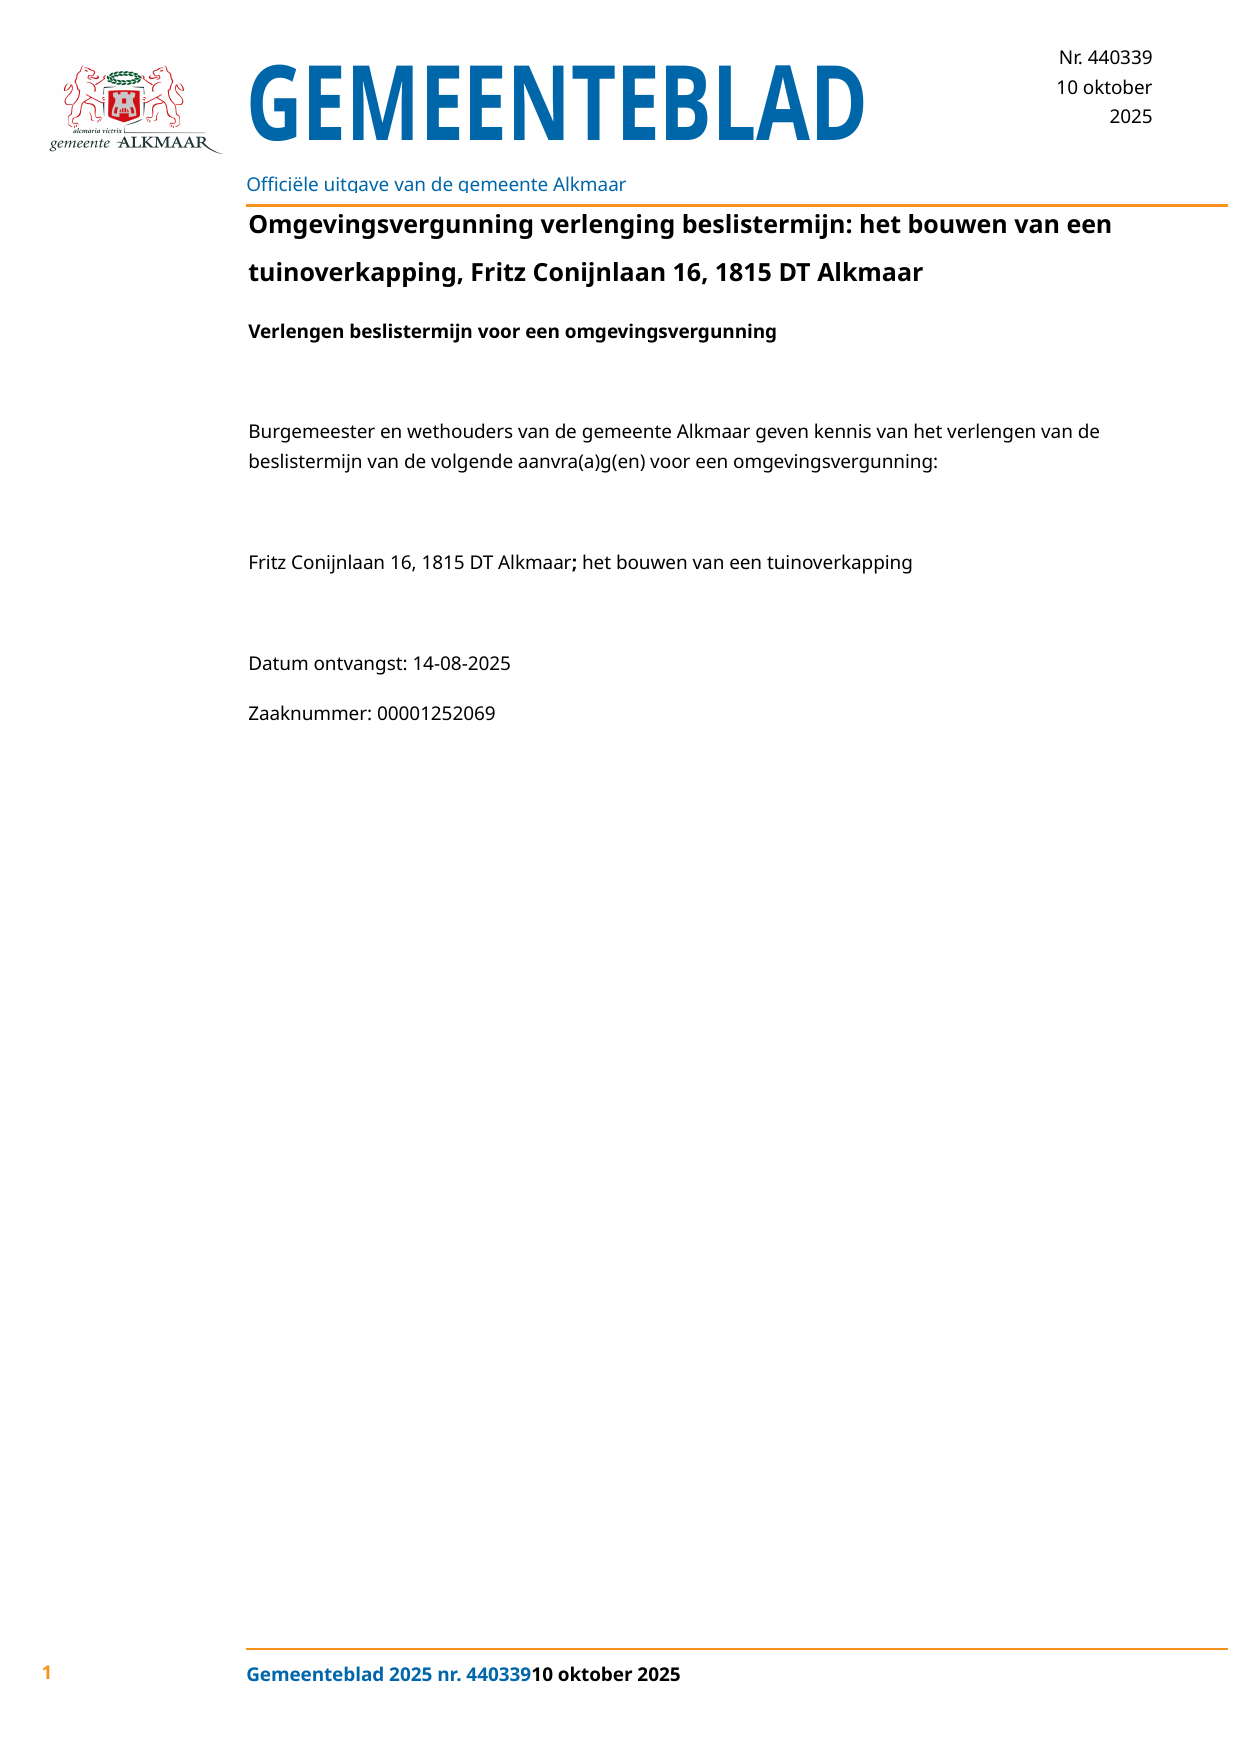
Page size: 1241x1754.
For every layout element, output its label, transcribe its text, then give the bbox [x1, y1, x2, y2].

text Zaaknummer: 00001252069 [248, 700, 1152, 726]
text Verlengen beslistermijn voor een omgevingsvergunning [248, 318, 1152, 344]
text Burgemeester en wethouders van de gemeente Alkmaar geven kennis van het verlengen van de beslistermijn van de volgende aanvra(a)g(en) voor een omgevingsvergunning: [248, 419, 1152, 474]
text Fritz Conijnlaan 16, 1815 DT Alkmaar; het bouwen van een tuinoverkapping [248, 549, 1152, 575]
picture [41, 47, 231, 172]
text Omgevingsvergunning verlenging beslistermijn: het bouwen van een tuinoverkapping, Fritz Conijnlaan 16, 1815 DT Alkmaar [248, 207, 1152, 288]
text Datum ontvangst: 14-08-2025 [248, 650, 1152, 676]
